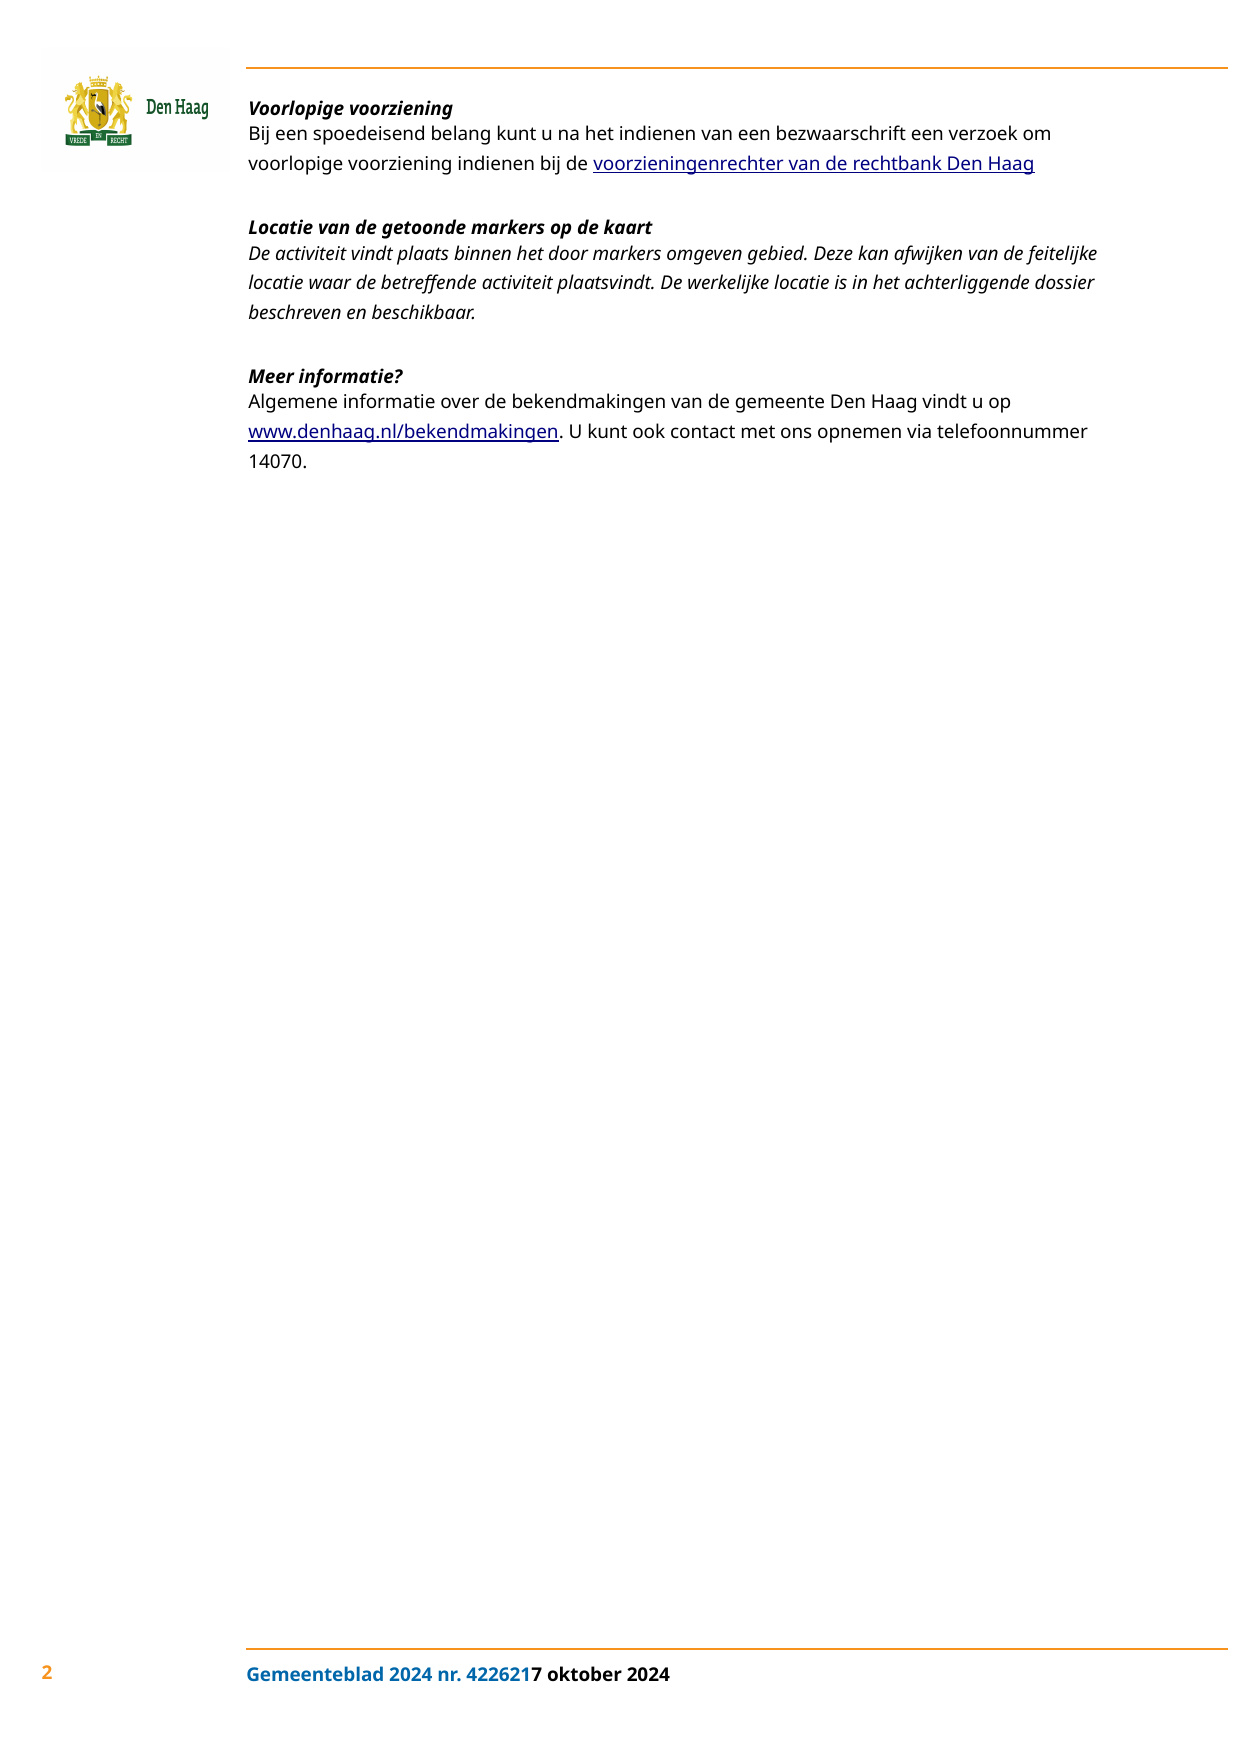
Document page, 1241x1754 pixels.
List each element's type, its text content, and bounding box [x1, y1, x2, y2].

text Algemene informatie over de bekendmakingen van de gemeente Den Haag vindt u op www.denhaag.nl/bekendmakingen. U kunt ook contact met ons opnemen via telefoonnummer 14070. [248, 389, 1152, 473]
text De activiteit vindt plaats binnen het door markers omgeven gebied. Deze kan afwijken van de feitelijke locatie waar de betreffende activiteit plaatsvindt. De werkelijke locatie is in het achterliggende dossier beschreven en beschikbaar. [248, 240, 1152, 325]
text Voorlopige voorziening [248, 95, 1152, 121]
picture [41, 47, 231, 172]
text Meer informatie? [248, 363, 1152, 389]
text Locatie van de getoonde markers op de kaart [248, 214, 1152, 240]
text Bij een spoedeisend belang kunt u na het indienen van een bezwaarschrift een verzoek om voorlopige voorziening indienen bij de voorzieningenrechter van de rechtbank Den Haag [248, 121, 1152, 176]
